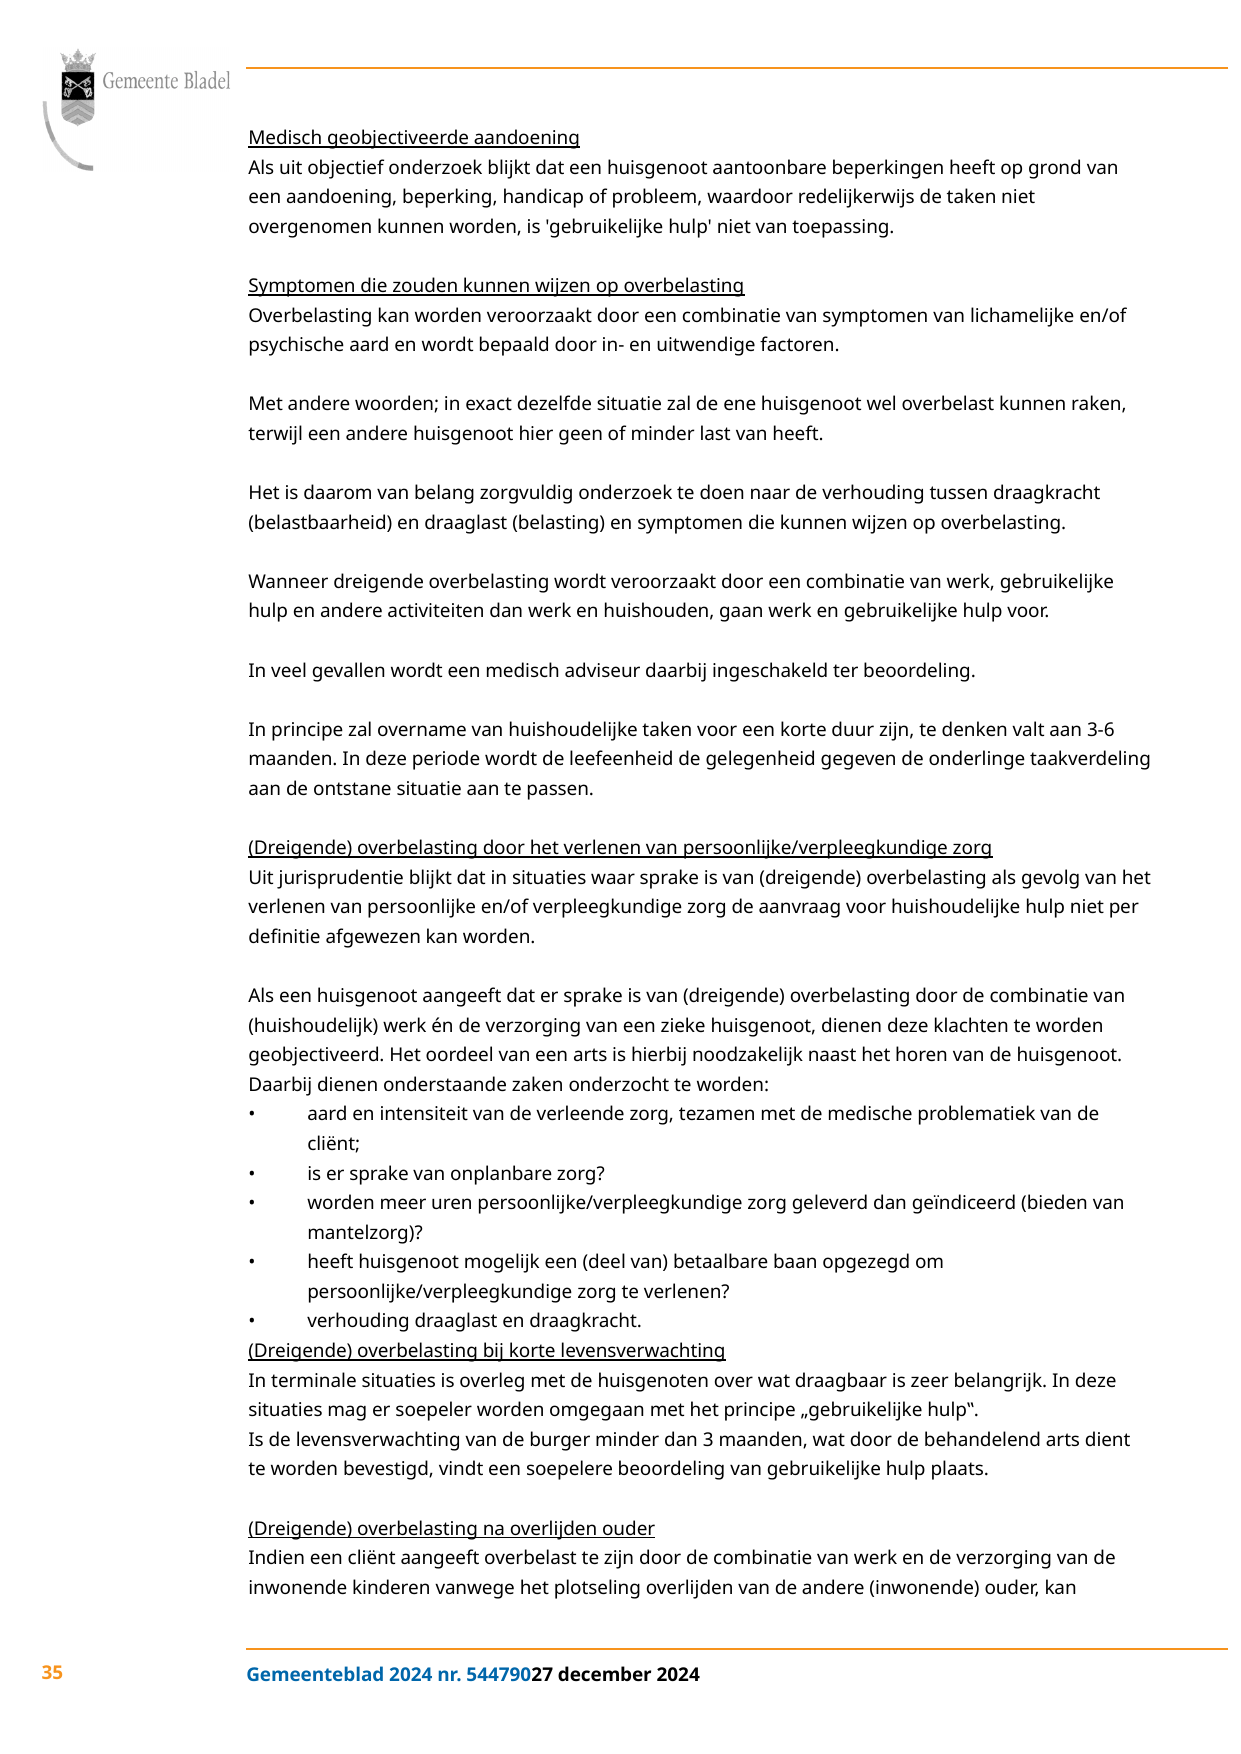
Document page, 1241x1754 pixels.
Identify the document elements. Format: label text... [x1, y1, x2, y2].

list worden meer uren persoonlijke/verpleegkundige zorg geleverd dan geïndiceerd (bieden van mantelzorg)? [248, 1189, 1152, 1245]
text Als een huisgenoot aangeeft dat er sprake is van (dreigende) overbelasting door de combinatie van (huishoudelijk) werk én de verzorging van een zieke huisgenoot, dienen deze klachten te worden geobjectiveerd. Het oordeel van een arts is hierbij noodzakelijk naast het horen van de huisgenoot. [248, 982, 1152, 1067]
text Met andere woorden; in exact dezelfde situatie zal de ene huisgenoot wel overbelast kunnen raken, terwijl een andere huisgenoot hier geen of minder last van heeft. [248, 391, 1152, 446]
list aard en intensiteit van de verleende zorg, tezamen met de medische problematiek van de cliënt; [248, 1101, 1152, 1156]
text In terminale situaties is overleg met de huisgenoten over wat draagbaar is zeer belangrijk. In deze situaties mag er soepeler worden omgegaan met het principe „gebruikelijke hulp‟. [248, 1367, 1152, 1422]
list verhouding draaglast en draagkracht. [248, 1308, 1152, 1333]
text Indien een cliënt aangeeft overbelast te zijn door de combinatie van werk en de verzorging van de inwonende kinderen vanwege het plotseling overlijden van de andere (inwonende) ouder, kan [248, 1544, 1152, 1600]
text In principe zal overname van huishoudelijke taken voor een korte duur zijn, te denken valt aan 3-6 maanden. In deze periode wordt de leefeenheid de gelegenheid gegeven de onderlinge taakverdeling aan de ontstane situatie aan te passen. [248, 716, 1152, 801]
list heeft huisgenoot mogelijk een (deel van) betaalbare baan opgezegd om persoonlijke/verpleegkundige zorg te verlenen? [248, 1248, 1152, 1304]
text Overbelasting kan worden veroorzaakt door een combinatie van symptomen van lichamelijke en/of psychische aard en wordt bepaald door in- en uitwendige factoren. [248, 302, 1152, 357]
text Het is daarom van belang zorgvuldig onderzoek te doen naar de verhouding tussen draagkracht (belastbaarheid) en draaglast (belasting) en symptomen die kunnen wijzen op overbelasting. [248, 479, 1152, 535]
text Daarbij dienen onderstaande zaken onderzocht te worden: [248, 1071, 1152, 1097]
text Symptomen die zouden kunnen wijzen op overbelasting [248, 272, 1152, 298]
text Is de levensverwachting van de burger minder dan 3 maanden, wat door de behandelend arts dient te worden bevestigd, vindt een soepelere beoordeling van gebruikelijke hulp plaats. [248, 1426, 1152, 1481]
text Uit jurisprudentie blijkt dat in situaties waar sprake is van (dreigende) overbelasting als gevolg van het verlenen van persoonlijke en/of verpleegkundige zorg de aanvraag voor huishoudelijke hulp niet per definitie afgewezen kan worden. [248, 864, 1152, 949]
text (Dreigende) overbelasting door het verlenen van persoonlijke/verpleegkundige zorg [248, 834, 1152, 860]
text (Dreigende) overbelasting na overlijden ouder [248, 1515, 1152, 1541]
text Als uit objectief onderzoek blijkt dat een huisgenoot aantoonbare beperkingen heeft op grond van een aandoening, beperking, handicap of probleem, waardoor redelijkerwijs de taken niet overgenomen kunnen worden, is 'gebruikelijke hulp' niet van toepassing. [248, 154, 1152, 239]
text Wanneer dreigende overbelasting wordt veroorzaakt door een combinatie van werk, gebruikelijke hulp en andere activiteiten dan werk en huishouden, gaan werk en gebruikelijke hulp voor. [248, 568, 1152, 623]
text (Dreigende) overbelasting bij korte levensverwachting [248, 1337, 1152, 1363]
list is er sprake van onplanbare zorg? [248, 1160, 1152, 1186]
text Medisch geobjectiveerde aandoening [248, 124, 1152, 150]
text In veel gevallen wordt een medisch adviseur daarbij ingeschakeld ter beoordeling. [248, 657, 1152, 683]
picture [41, 47, 231, 172]
